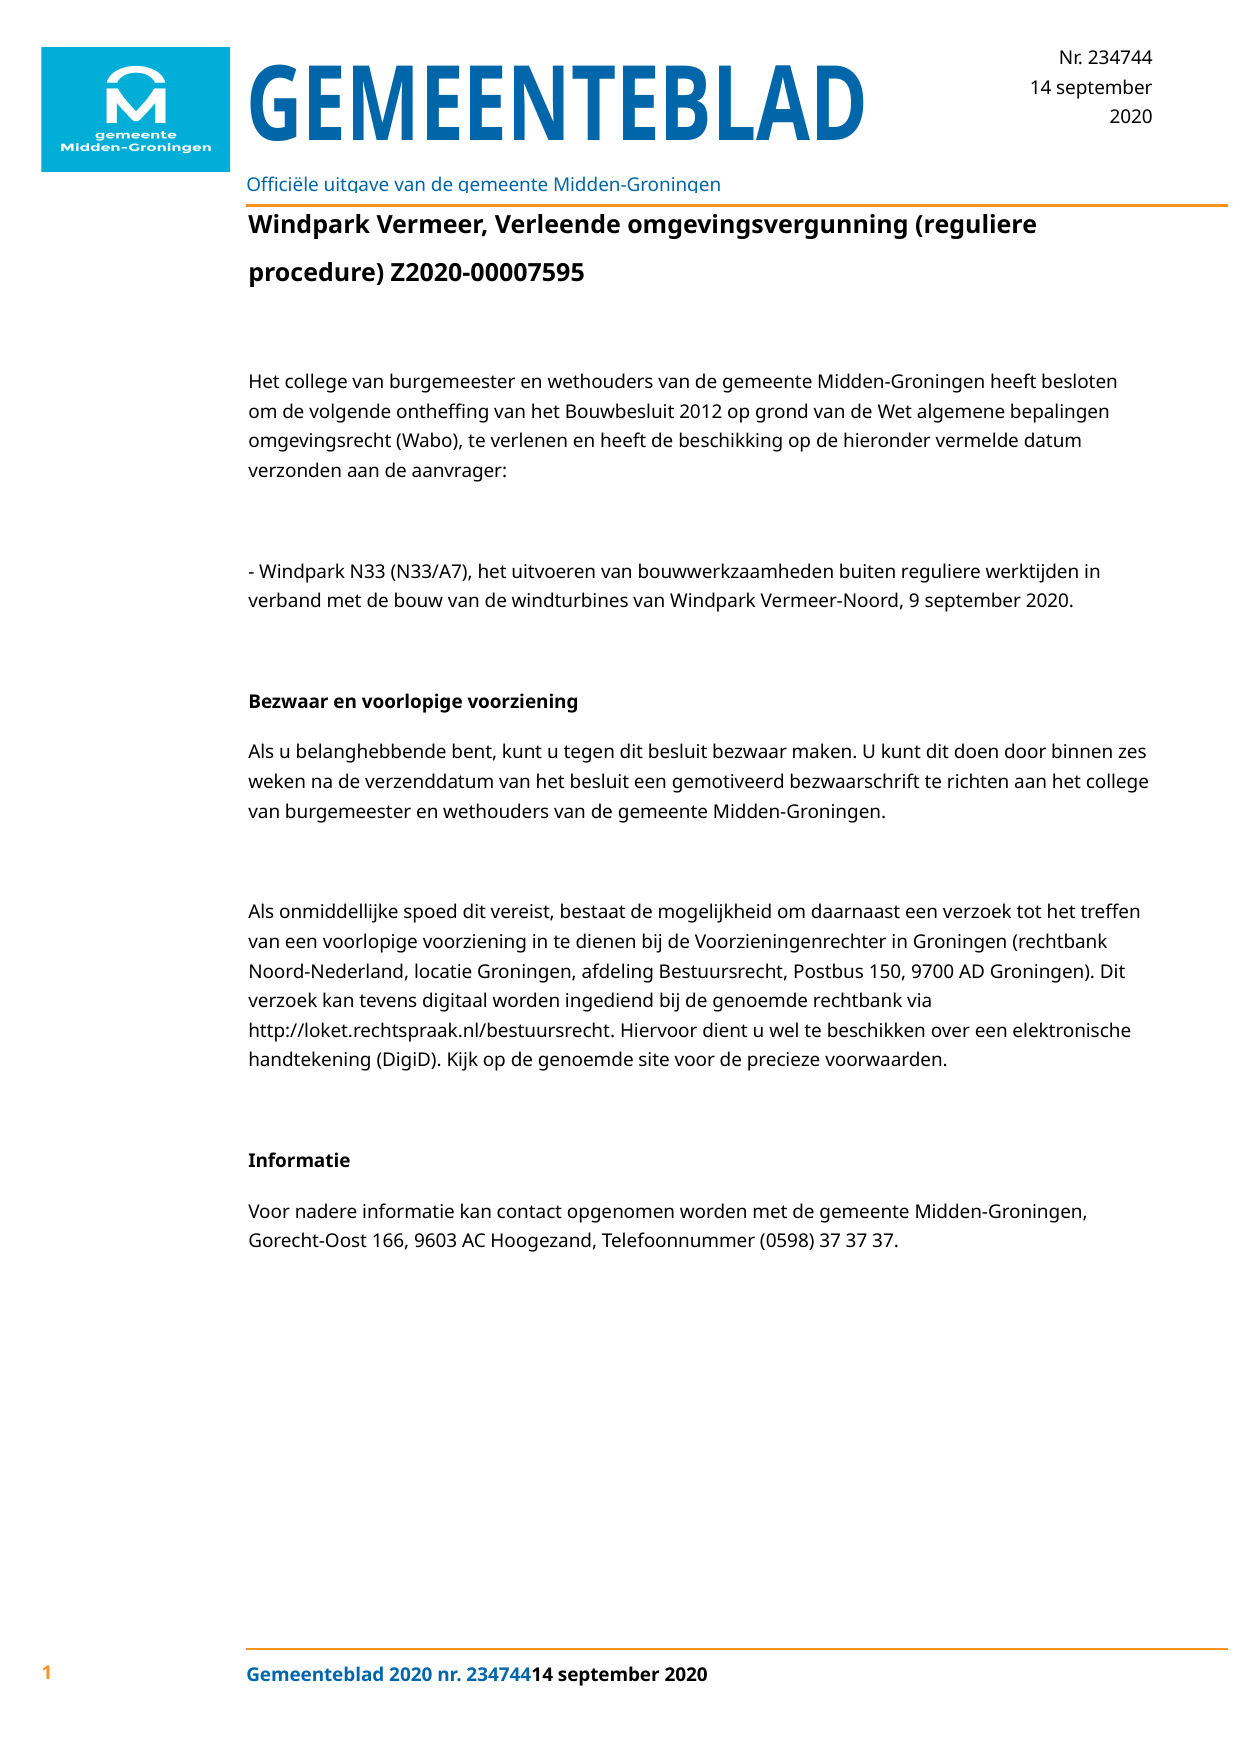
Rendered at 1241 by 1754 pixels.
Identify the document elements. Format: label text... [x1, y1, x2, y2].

text Informatie [248, 1147, 1152, 1173]
text Bezwaar en voorlopige voorziening [248, 688, 1152, 714]
text Als u belanghebbende bent, kunt u tegen dit besluit bezwaar maken. U kunt dit doen door binnen zes weken na de verzenddatum van het besluit een gemotiveerd bezwaarschrift te richten aan het college van burgemeester en wethouders van de gemeente Midden-Groningen. [248, 739, 1152, 824]
text Het college van burgemeester en wethouders van de gemeente Midden-Groningen heeft besloten om de volgende ontheffing van het Bouwbesluit 2012 op grond van de Wet algemene bepalingen omgevingsrecht (Wabo), te verlenen en heeft de beschikking op de hieronder vermelde datum verzonden aan de aanvrager: [248, 368, 1152, 483]
picture [108, 66, 164, 82]
picture [107, 89, 165, 122]
text - Windpark N33 (N33/A7), het uitvoeren van bouwwerkzaamheden buiten reguliere werktijden in verband met de bouw van de windturbines van Windpark Vermeer-Noord, 9 september 2020. [248, 558, 1152, 613]
picture [184, 146, 190, 153]
text Als onmiddellijke spoed dit vereist, bestaat de mogelijkheid om daarnaast een verzoek tot het treffen van een voorlopige voorziening in te dienen bij de Voorzieningenrechter in Groningen (rechtbank Noord-Nederland, locatie Groningen, afdeling Bestuursrecht, Postbus 150, 9700 AD Groningen). Dit verzoek kan tevens digitaal worden ingediend bij de genoemde rechtbank via http://loket.rechtspraak.nl/bestuursrecht. Hiervoor dient u wel te beschikken over een elektronische handtekening (DigiD). Kijk op de genoemde site voor de precieze voorwaarden. [248, 899, 1152, 1072]
text Voor nadere informatie kan contact opgenomen worden met de gemeente Midden-Groningen, Gorecht-Oost 166, 9603 AC Hoogezand, Telefoonnummer (0598) 37 37 37. [248, 1198, 1152, 1253]
text Windpark Vermeer, Verleende omgevingsvergunning (reguliere procedure) Z2020-00007595 [248, 207, 1152, 288]
